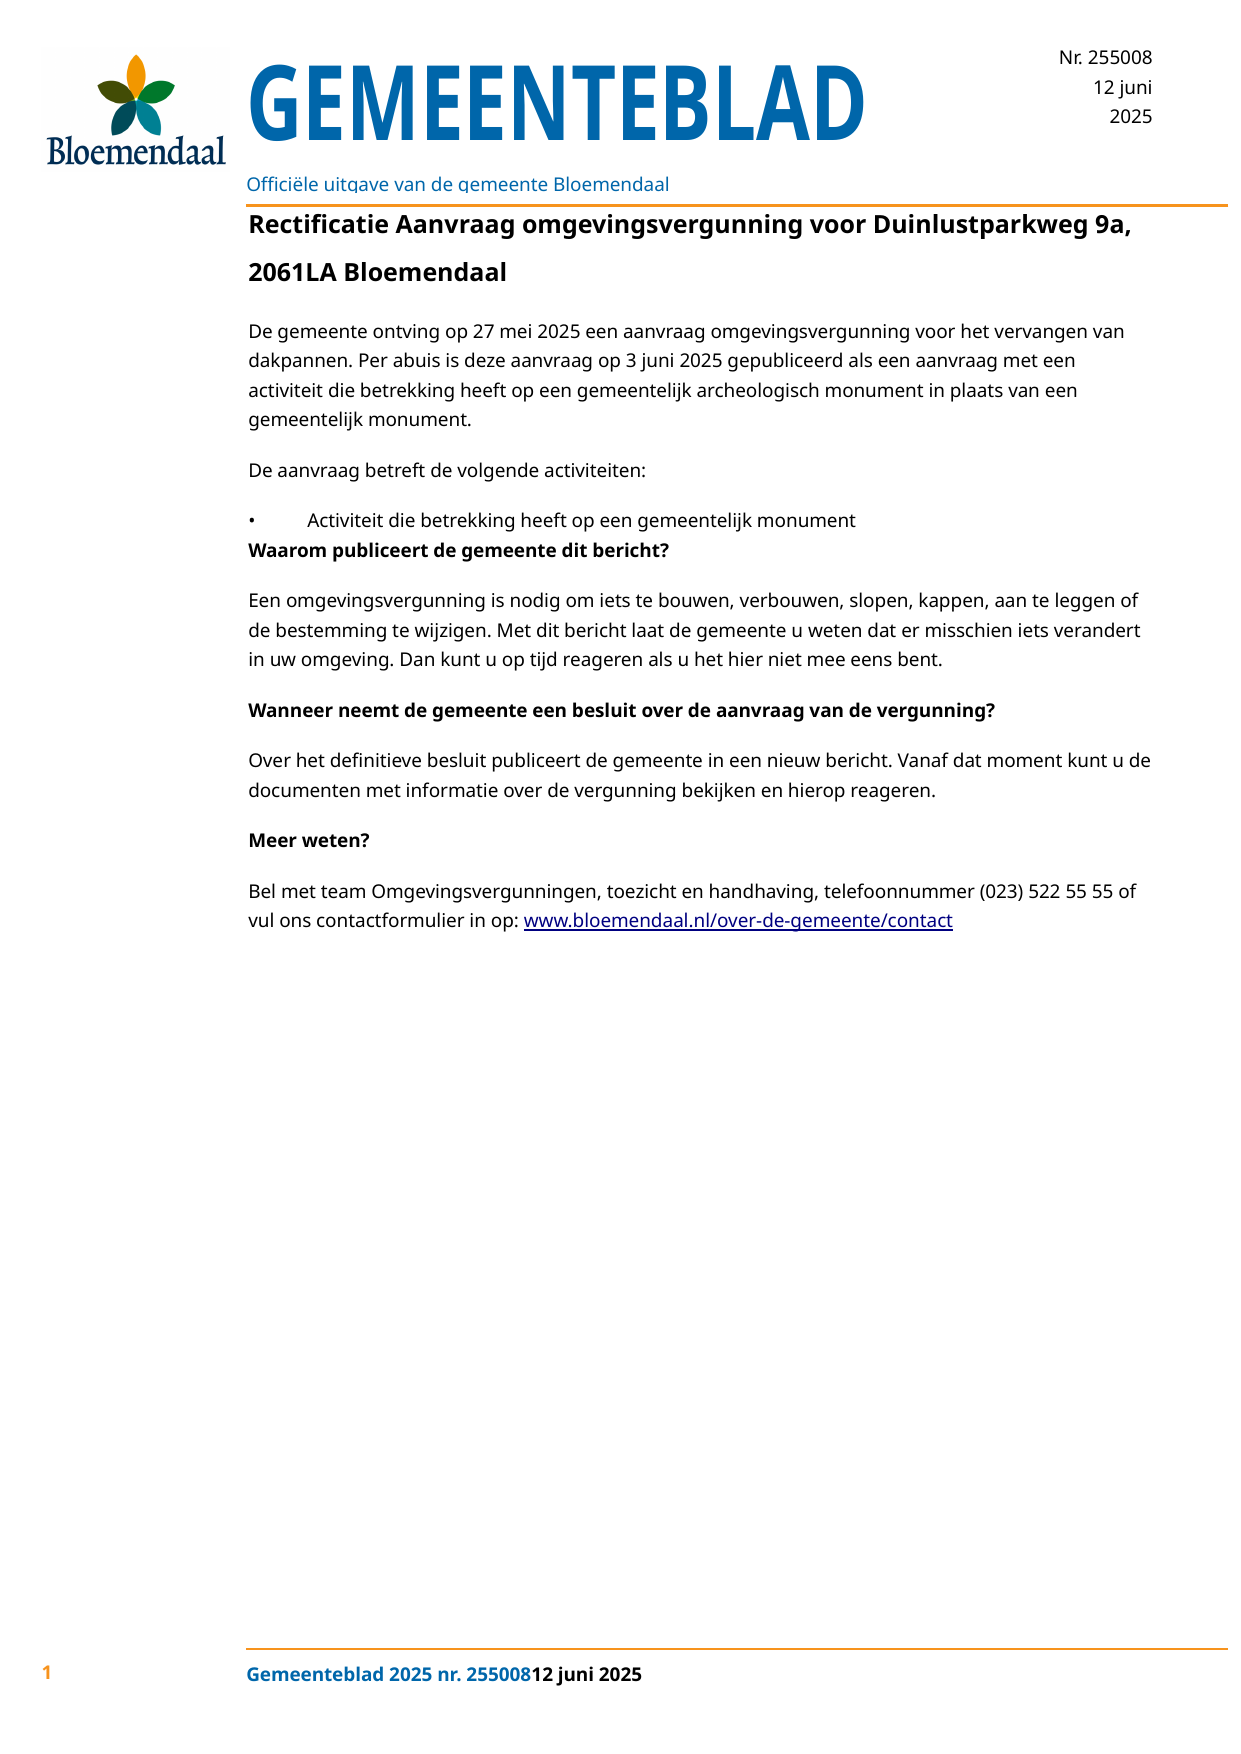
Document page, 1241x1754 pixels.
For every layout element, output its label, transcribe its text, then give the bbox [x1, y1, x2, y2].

text Een omgevingsvergunning is nodig om iets te bouwen, verbouwen, slopen, kappen, aan te leggen of de bestemming te wijzigen. Met dit bericht laat de gemeente u weten dat er misschien iets verandert in uw omgeving. Dan kunt u op tijd reageren als u het hier niet mee eens bent. [248, 587, 1152, 672]
text De gemeente ontving op 27 mei 2025 een aanvraag omgevingsvergunning voor het vervangen van dakpannen. Per abuis is deze aanvraag op 3 juni 2025 gepubliceerd als een aanvraag met een activiteit die betrekking heeft op een gemeentelijk archeologisch monument in plaats van een gemeentelijk monument. [248, 318, 1152, 432]
text De aanvraag betreft de volgende activiteiten: [248, 457, 1152, 483]
text Wanneer neemt de gemeente een besluit over de aanvraag van de vergunning? [248, 697, 1152, 723]
text Bel met team Omgevingsvergunningen, toezicht en handhaving, telefoonnummer (023) 522 55 55 of vul ons contactformulier in op: www.bloemendaal.nl/over-de-gemeente/contact [248, 878, 1152, 933]
text Meer weten? [248, 827, 1152, 853]
text Waarom publiceert de gemeente dit bericht? [248, 537, 1152, 563]
picture [41, 47, 231, 172]
text Over het definitieve besluit publiceert de gemeente in een nieuw bericht. Vanaf dat moment kunt u de documenten met informatie over de vergunning bekijken en hierop reageren. [248, 747, 1152, 803]
text Rectificatie Aanvraag omgevingsvergunning voor Duinlustparkweg 9a, 2061LA Bloemendaal [248, 207, 1152, 288]
list Activiteit die betrekking heeft op een gemeentelijk monument [248, 507, 1152, 533]
